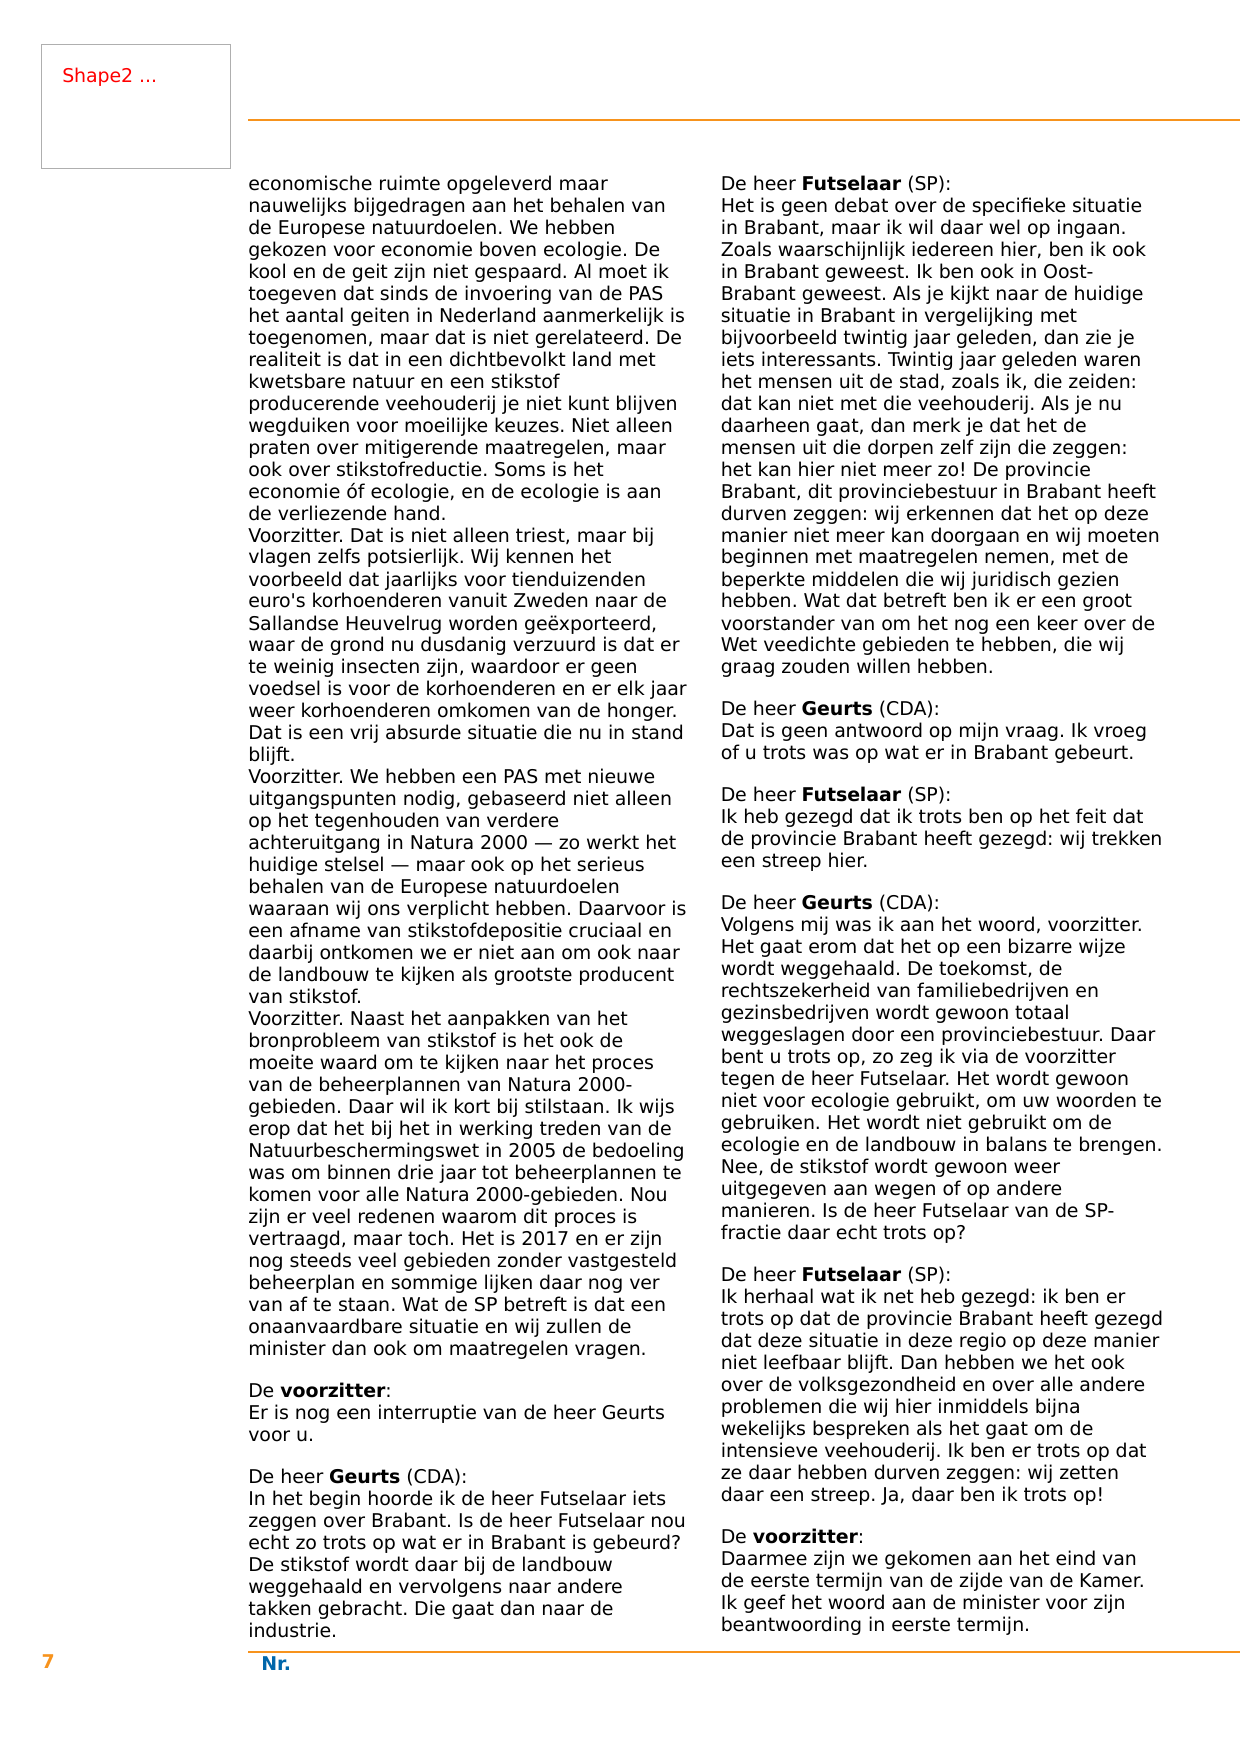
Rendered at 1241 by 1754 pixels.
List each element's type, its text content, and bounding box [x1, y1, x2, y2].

text Volgens mij was ik aan het woord, voorzitter. Het gaat erom dat het op een bizarre wijze wordt weggehaald. De toekomst, de rechtszekerheid van familiebedrijven en gezinsbedrijven wordt gewoon totaal weggeslagen door een provinciebestuur. Daar bent u trots op, zo zeg ik via de voorzitter tegen de heer Futselaar. Het wordt gewoon niet voor ecologie gebruikt, om uw woorden te gebruiken. Het wordt niet gebruikt om de ecologie en de landbouw in balans te brengen. Nee, de stikstof wordt gewoon weer uitgegeven aan wegen of op andere manieren. Is de heer Futselaar van de SP-fractie daar echt trots op? [721, 914, 1163, 1244]
text Dat is geen antwoord op mijn vraag. Ik vroeg of u trots was op wat er in Brabant gebeurt. [721, 720, 1163, 764]
text De heer Geurts (CDA): [721, 892, 1163, 914]
text De heer Geurts (CDA): [248, 1466, 691, 1488]
text Het is geen debat over de specifieke situatie in Brabant, maar ik wil daar wel op ingaan. Zoals waarschijnlijk iedereen hier, ben ik ook in Brabant geweest. Ik ben ook in Oost-Brabant geweest. Als je kijkt naar de huidige situatie in Brabant in vergelijking met bijvoorbeeld twintig jaar geleden, dan zie je iets interessants. Twintig jaar geleden waren het mensen uit de stad, zoals ik, die zeiden: dat kan niet met die veehouderij. Als je nu daarheen gaat, dan merk je dat het de mensen uit die dorpen zelf zijn die zeggen: het kan hier niet meer zo! De provincie Brabant, dit provinciebestuur in Brabant heeft durven zeggen: wij erkennen dat het op deze manier niet meer kan doorgaan en wij moeten beginnen met maatregelen nemen, met de beperkte middelen die wij juridisch gezien hebben. Wat dat betreft ben ik er een groot voorstander van om het nog een keer over de Wet veedichte gebieden te hebben, die wij graag zouden willen hebben. [721, 195, 1163, 678]
text De heer Futselaar (SP): [721, 1264, 1163, 1286]
text De voorzitter: [721, 1526, 1163, 1548]
text economische ruimte opgeleverd maar nauwelijks bijgedragen aan het behalen van de Europese natuurdoelen. We hebben gekozen voor economie boven ecologie. De kool en de geit zijn niet gespaard. Al moet ik toegeven dat sinds de invoering van de PAS het aantal geiten in Nederland aanmerkelijk is toegenomen, maar dat is niet gerelateerd. De realiteit is dat in een dichtbevolkt land met kwetsbare natuur en een stikstof producerende veehouderij je niet kunt blijven wegduiken voor moeilijke keuzes. Niet alleen praten over mitigerende maatregelen, maar ook over stikstofreductie. Soms is het economie óf ecologie, en de ecologie is aan de verliezende hand. [248, 173, 691, 524]
text Voorzitter. Dat is niet alleen triest, maar bij vlagen zelfs potsierlijk. Wij kennen het voorbeeld dat jaarlijks voor tienduizenden euro's korhoenderen vanuit Zweden naar de Sallandse Heuvelrug worden geëxporteerd, waar de grond nu dusdanig verzuurd is dat er te weinig insecten zijn, waardoor er geen voedsel is voor de korhoenderen en er elk jaar weer korhoenderen omkomen van de honger. Dat is een vrij absurde situatie die nu in stand blijft. [248, 524, 691, 766]
text In het begin hoorde ik de heer Futselaar iets zeggen over Brabant. Is de heer Futselaar nou echt zo trots op wat er in Brabant is gebeurd? De stikstof wordt daar bij de landbouw weggehaald en vervolgens naar andere takken gebracht. Die gaat dan naar de industrie. [248, 1488, 691, 1641]
text Er is nog een interruptie van de heer Geurts voor u. [248, 1402, 691, 1446]
text Daarmee zijn we gekomen aan het eind van de eerste termijn van de zijde van de Kamer. Ik geef het woord aan de minister voor zijn beantwoording in eerste termijn. [721, 1548, 1163, 1636]
text Voorzitter. Naast het aanpakken van het bronprobleem van stikstof is het ook de moeite waard om te kijken naar het proces van de beheerplannen van Natura 2000-gebieden. Daar wil ik kort bij stilstaan. Ik wijs erop dat het bij het in werking treden van de Natuurbeschermingswet in 2005 de bedoeling was om binnen drie jaar tot beheerplannen te komen voor alle Natura 2000-gebieden. Nou zijn er veel redenen waarom dit proces is vertraagd, maar toch. Het is 2017 en er zijn nog steeds veel gebieden zonder vastgesteld beheerplan en sommige lijken daar nog ver van af te staan. Wat de SP betreft is dat een onaanvaardbare situatie en wij zullen de minister dan ook om maatregelen vragen. [248, 1008, 691, 1360]
text Ik herhaal wat ik net heb gezegd: ik ben er trots op dat de provincie Brabant heeft gezegd dat deze situatie in deze regio op deze manier niet leefbaar blijft. Dan hebben we het ook over de volksgezondheid en over alle andere problemen die wij hier inmiddels bijna wekelijks bespreken als het gaat om de intensieve veehouderij. Ik ben er trots op dat ze daar hebben durven zeggen: wij zetten daar een streep. Ja, daar ben ik trots op! [721, 1286, 1163, 1506]
text Voorzitter. We hebben een PAS met nieuwe uitgangspunten nodig, gebaseerd niet alleen op het tegenhouden van verdere achteruitgang in Natura 2000 — zo werkt het huidige stelsel — maar ook op het serieus behalen van de Europese natuurdoelen waaraan wij ons verplicht hebben. Daarvoor is een afname van stikstofdepositie cruciaal en daarbij ontkomen we er niet aan om ook naar de landbouw te kijken als grootste producent van stikstof. [248, 766, 691, 1008]
text De heer Futselaar (SP): [721, 784, 1163, 806]
text De heer Geurts (CDA): [721, 698, 1163, 720]
text De voorzitter: [248, 1380, 691, 1402]
text De heer Futselaar (SP): [721, 173, 1163, 195]
text Ik heb gezegd dat ik trots ben op het feit dat de provincie Brabant heeft gezegd: wij trekken een streep hier. [721, 806, 1163, 872]
